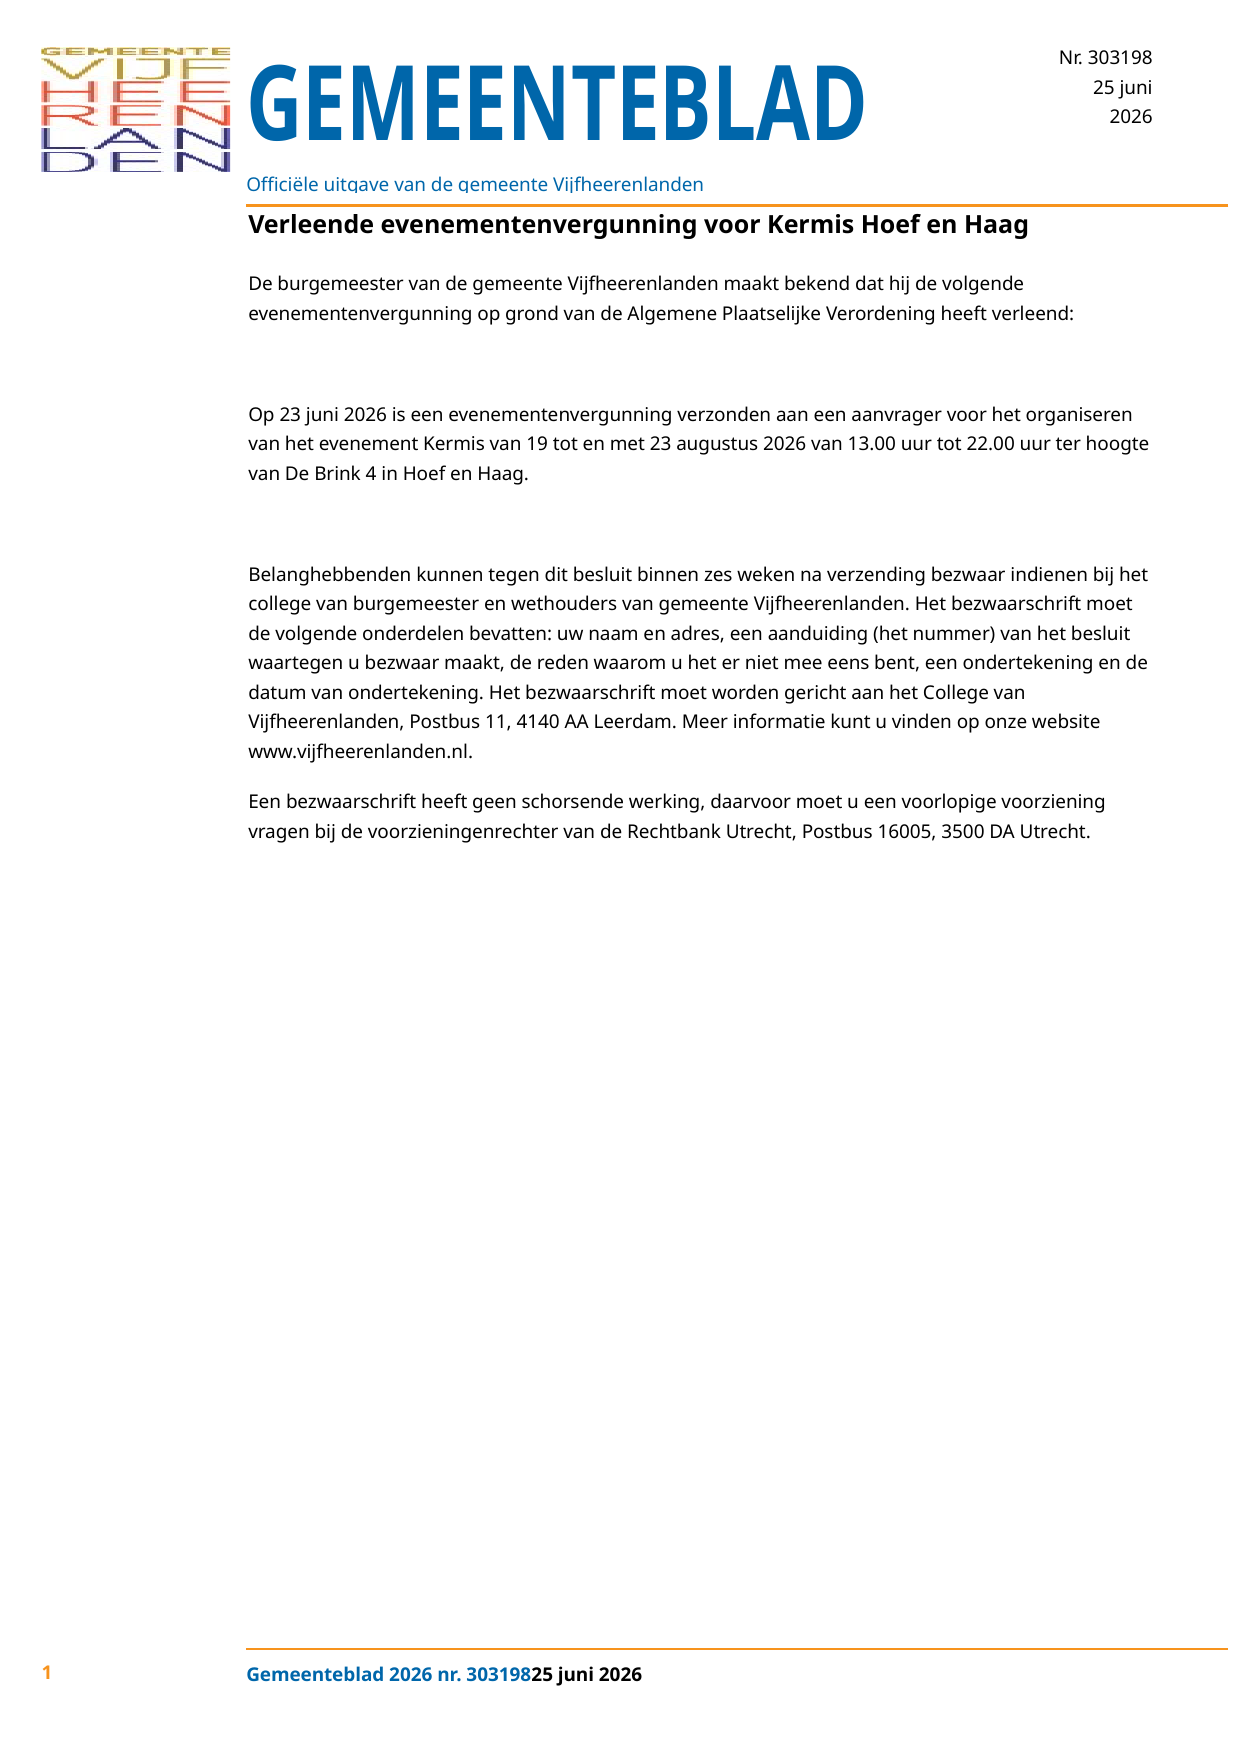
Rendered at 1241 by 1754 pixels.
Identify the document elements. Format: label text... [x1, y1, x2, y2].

picture [41, 47, 231, 172]
text Een bezwaarschrift heeft geen schorsende werking, daarvoor moet u een voorlopige voorziening vragen bij de voorzieningenrechter van de Rechtbank Utrecht, Postbus 16005, 3500 DA Utrecht. [248, 789, 1152, 844]
text De burgemeester van de gemeente Vijfheerenlanden maakt bekend dat hij de volgende evenementenvergunning op grond van de Algemene Plaatselijke Verordening heeft verleend: [248, 270, 1152, 326]
text Op 23 juni 2026 is een evenementenvergunning verzonden aan een aanvrager voor het organiseren van het evenement Kermis van 19 tot en met 23 augustus 2026 van 13.00 uur tot 22.00 uur ter hoogte van De Brink 4 in Hoef en Haag. [248, 401, 1152, 486]
text Belanghebbenden kunnen tegen dit besluit binnen zes weken na verzending bezwaar indienen bij het college van burgemeester en wethouders van gemeente Vijfheerenlanden. Het bezwaarschrift moet de volgende onderdelen bevatten: uw naam en adres, een aanduiding (het nummer) van het besluit waartegen u bezwaar maakt, de reden waarom u het er niet mee eens bent, een ondertekening en de datum van ondertekening. Het bezwaarschrift moet worden gericht aan het College van Vijfheerenlanden, Postbus 11, 4140 AA Leerdam. Meer informatie kunt u vinden op onze website www.vijfheerenlanden.nl. [248, 561, 1152, 764]
text Verleende evenementenvergunning voor Kermis Hoef en Haag [248, 207, 1152, 241]
